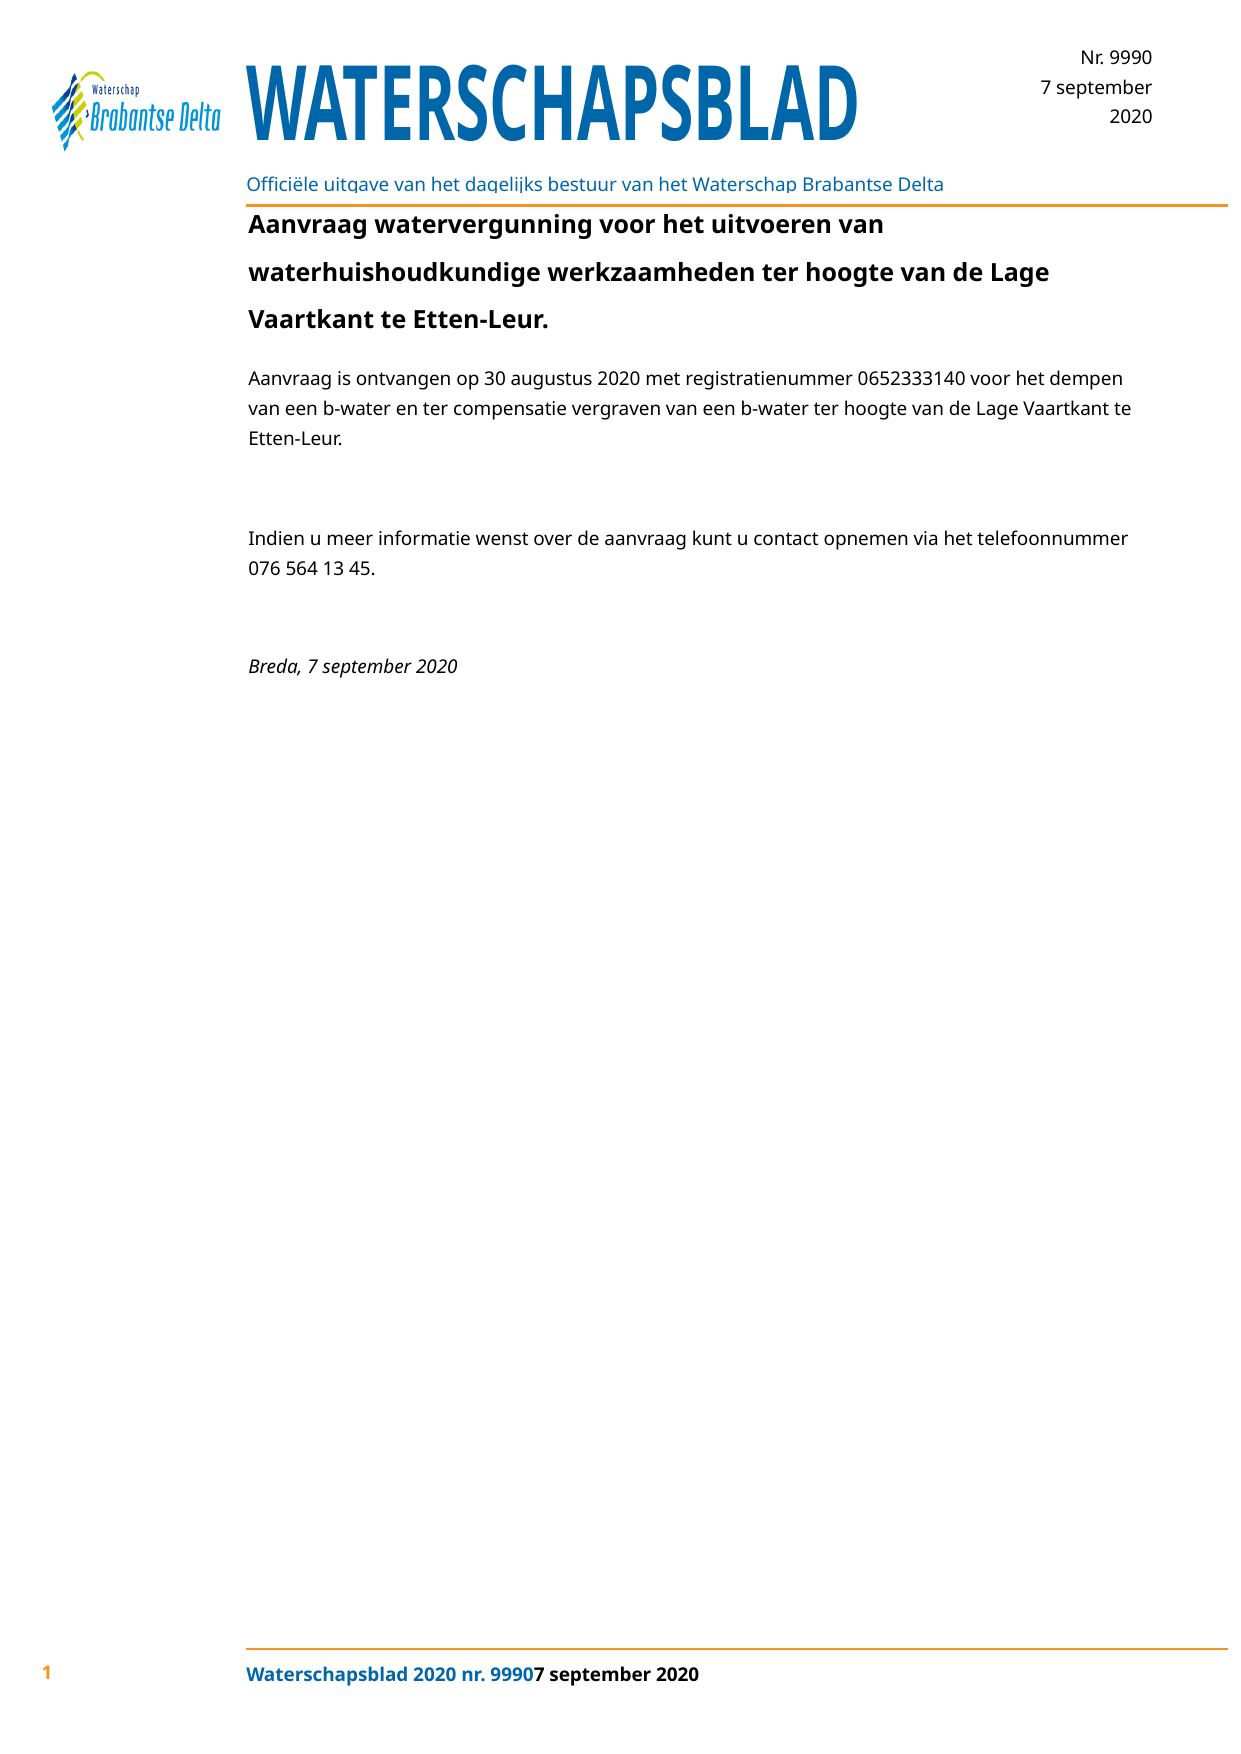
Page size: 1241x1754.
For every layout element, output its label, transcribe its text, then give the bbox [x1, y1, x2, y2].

text Aanvraag watervergunning voor het uitvoeren van waterhuishoudkundige werkzaamheden ter hoogte van de Lage Vaartkant te Etten-Leur. [248, 207, 1152, 336]
text Indien u meer informatie wenst over de aanvraag kunt u contact opnemen via het telefoonnummer 076 564 13 45. [248, 526, 1152, 581]
picture [41, 47, 231, 172]
text Aanvraag is ontvangen op 30 augustus 2020 met registratienummer 0652333140 voor het dempen van een b-water en ter compensatie vergraven van een b-water ter hoogte van de Lage Vaartkant te Etten-Leur. [248, 366, 1152, 450]
text Breda, 7 september 2020 [248, 653, 1152, 679]
